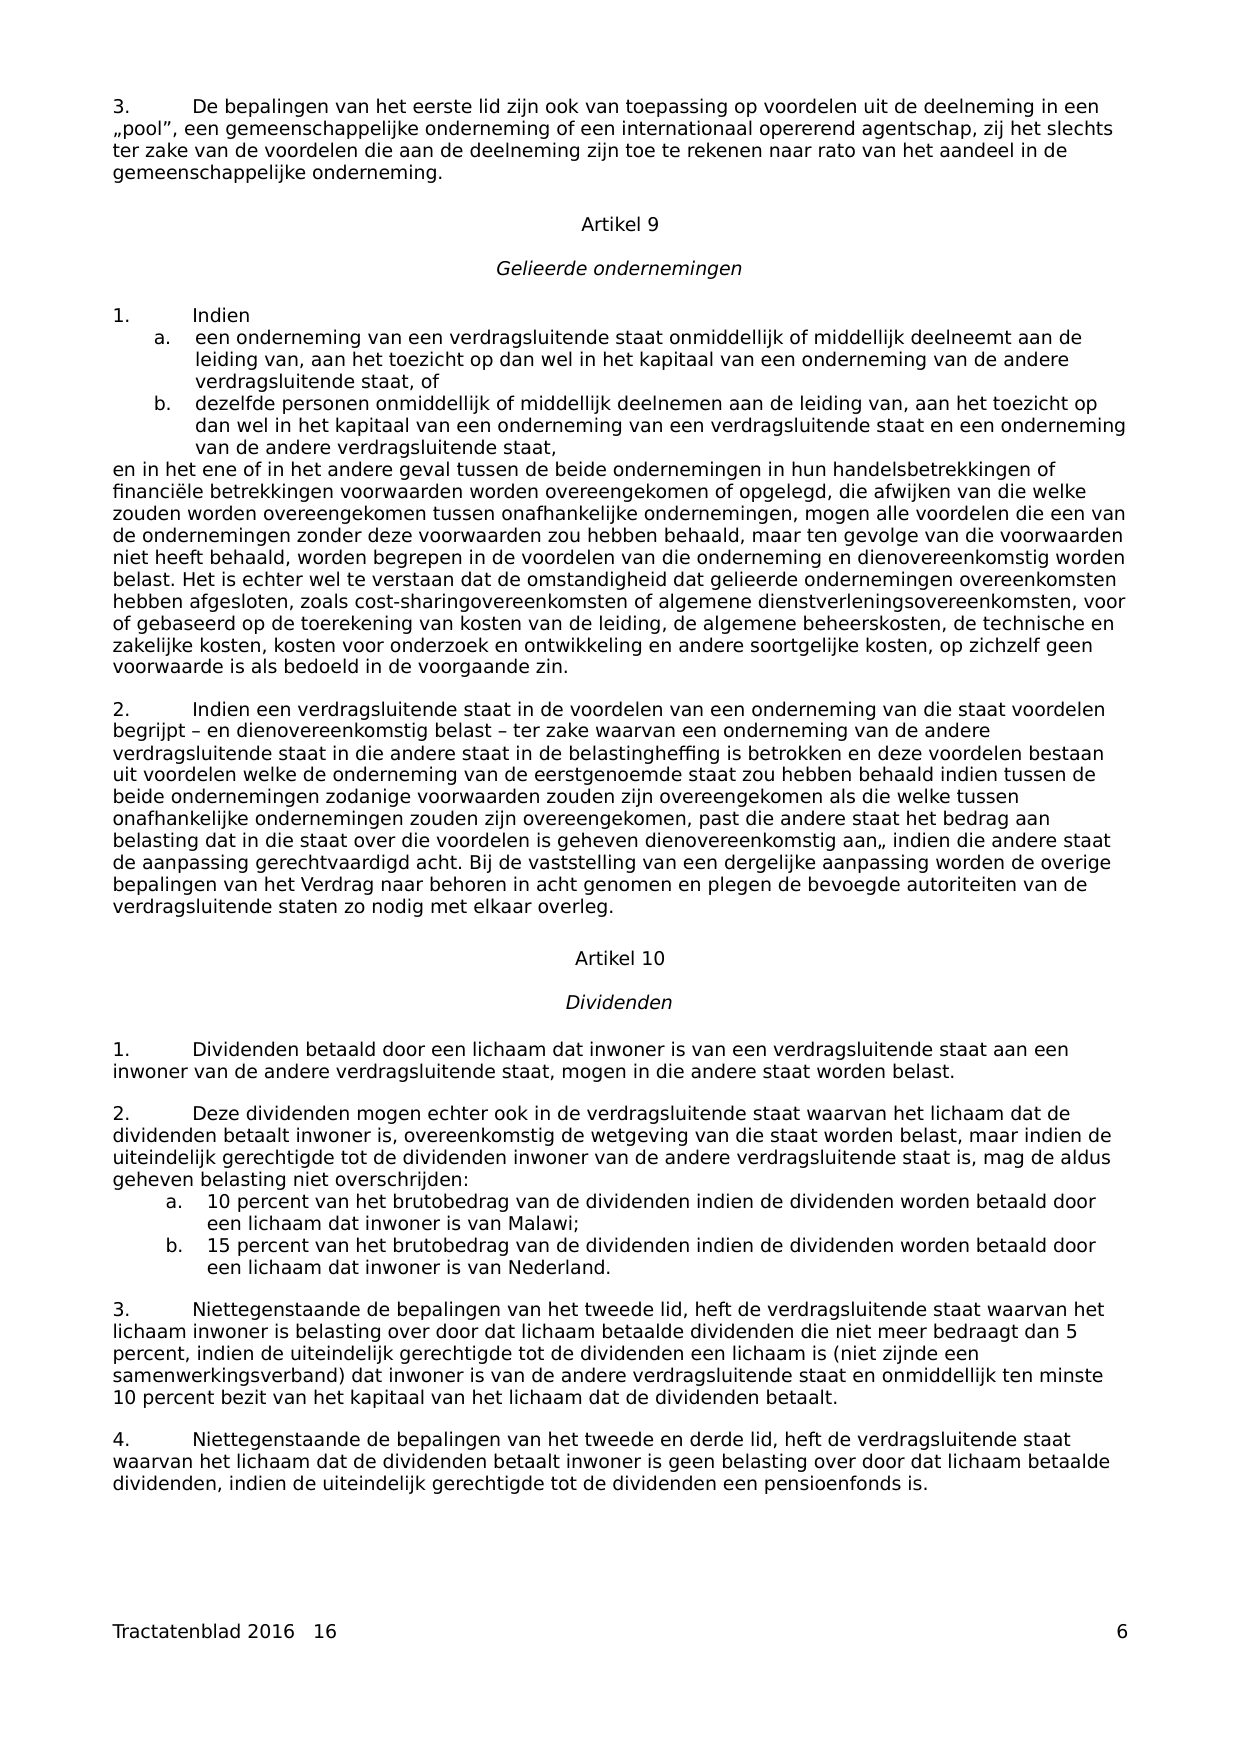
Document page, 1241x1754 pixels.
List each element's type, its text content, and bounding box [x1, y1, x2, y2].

text a. 10 percent van het brutobedrag van de dividenden indien de dividenden worden betaald door een lichaam dat inwoner is van Malawi; [165, 1191, 1128, 1235]
text b. 15 percent van het brutobedrag van de dividenden indien de dividenden worden betaald door een lichaam dat inwoner is van Nederland. [165, 1235, 1128, 1279]
text 4. Niettegenstaande de bepalingen van het tweede en derde lid, heft de verdragsluitende staat waarvan het lichaam dat de dividenden betaalt inwoner is geen belasting over door dat lichaam betaalde dividenden, indien de uiteindelijk gerechtigde tot de dividenden een pensioenfonds is. [112, 1429, 1128, 1495]
text a. een onderneming van een verdragsluitende staat onmiddellijk of middellijk deelneemt aan de leiding van, aan het toezicht op dan wel in het kapitaal van een onderneming van de andere verdragsluitende staat, of [153, 327, 1128, 393]
text 2. Indien een verdragsluitende staat in de voordelen van een onderneming van die staat voordelen begrijpt – en dienovereenkomstig belast – ter zake waarvan een onderneming van de andere verdragsluitende staat in die andere staat in de belastingheffing is betrokken en deze voordelen bestaan uit voordelen welke de onderneming van de eerstgenoemde staat zou hebben behaald indien tussen de beide ondernemingen zodanige voorwaarden zouden zijn overeengekomen als die welke tussen onafhankelijke ondernemingen zouden zijn overeengekomen, past die andere staat het bedrag aan belasting dat in die staat over die voordelen is geheven dienovereenkomstig aan„ indien die andere staat de aanpassing gerechtvaardigd acht. Bij de vaststelling van een dergelijke aanpassing worden de overige bepalingen van het Verdrag naar behoren in acht genomen en plegen de bevoegde autoriteiten van de verdragsluitende staten zo nodig met elkaar overleg. [112, 698, 1128, 918]
text en in het ene of in het andere geval tussen de beide ondernemingen in hun handelsbetrekkingen of financiële betrekkingen voorwaarden worden overeengekomen of opgelegd, die afwijken van die welke zouden worden overeengekomen tussen onafhankelijke ondernemingen, mogen alle voordelen die een van de ondernemingen zonder deze voorwaarden zou hebben behaald, maar ten gevolge van die voorwaarden niet heeft behaald, worden begrepen in de voordelen van die onderneming en dienovereenkomstig worden belast. Het is echter wel te verstaan dat de omstandigheid dat gelieerde ondernemingen overeenkomsten hebben afgesloten, zoals cost-sharingovereenkomsten of algemene dienstverleningsovereenkomsten, voor of gebaseerd op de toerekening van kosten van de leiding, de algemene beheerskosten, de technische en zakelijke kosten, kosten voor onderzoek en ontwikkeling en andere soortgelijke kosten, op zichzelf geen voorwaarde is als bedoeld in de voorgaande zin. [112, 459, 1128, 678]
text 3. De bepalingen van het eerste lid zijn ook van toepassing op voordelen uit de deelneming in een „pool”, een gemeenschappelijke onderneming of een internationaal opererend agentschap, zij het slechts ter zake van de voordelen die aan de deelneming zijn toe te rekenen naar rato van het aandeel in de gemeenschappelijke onderneming. [112, 96, 1128, 184]
subtitle Artikel 9 Gelieerde ondernemingen [112, 214, 1128, 280]
subtitle Artikel 10 Dividenden [112, 948, 1128, 1014]
text 1. Indien [112, 305, 1128, 327]
text b. dezelfde personen onmiddellijk of middellijk deelnemen aan de leiding van, aan het toezicht op dan wel in het kapitaal van een onderneming van een verdragsluitende staat en een onderneming van de andere verdragsluitende staat, [153, 393, 1128, 459]
text 2. Deze dividenden mogen echter ook in de verdragsluitende staat waarvan het lichaam dat de dividenden betaalt inwoner is, overeenkomstig de wetgeving van die staat worden belast, maar indien de uiteindelijk gerechtigde tot de dividenden inwoner van de andere verdragsluitende staat is, mag de aldus geheven belasting niet overschrijden: [112, 1103, 1128, 1191]
text 3. Niettegenstaande de bepalingen van het tweede lid, heft de verdragsluitende staat waarvan het lichaam inwoner is belasting over door dat lichaam betaalde dividenden die niet meer bedraagt dan 5 percent, indien de uiteindelijk gerechtigde tot de dividenden een lichaam is (niet zijnde een samenwerkingsverband) dat inwoner is van de andere verdragsluitende staat en onmiddellijk ten minste 10 percent bezit van het kapitaal van het lichaam dat de dividenden betaalt. [112, 1299, 1128, 1409]
text 1. Dividenden betaald door een lichaam dat inwoner is van een verdragsluitende staat aan een inwoner van de andere verdragsluitende staat, mogen in die andere staat worden belast. [112, 1039, 1128, 1083]
